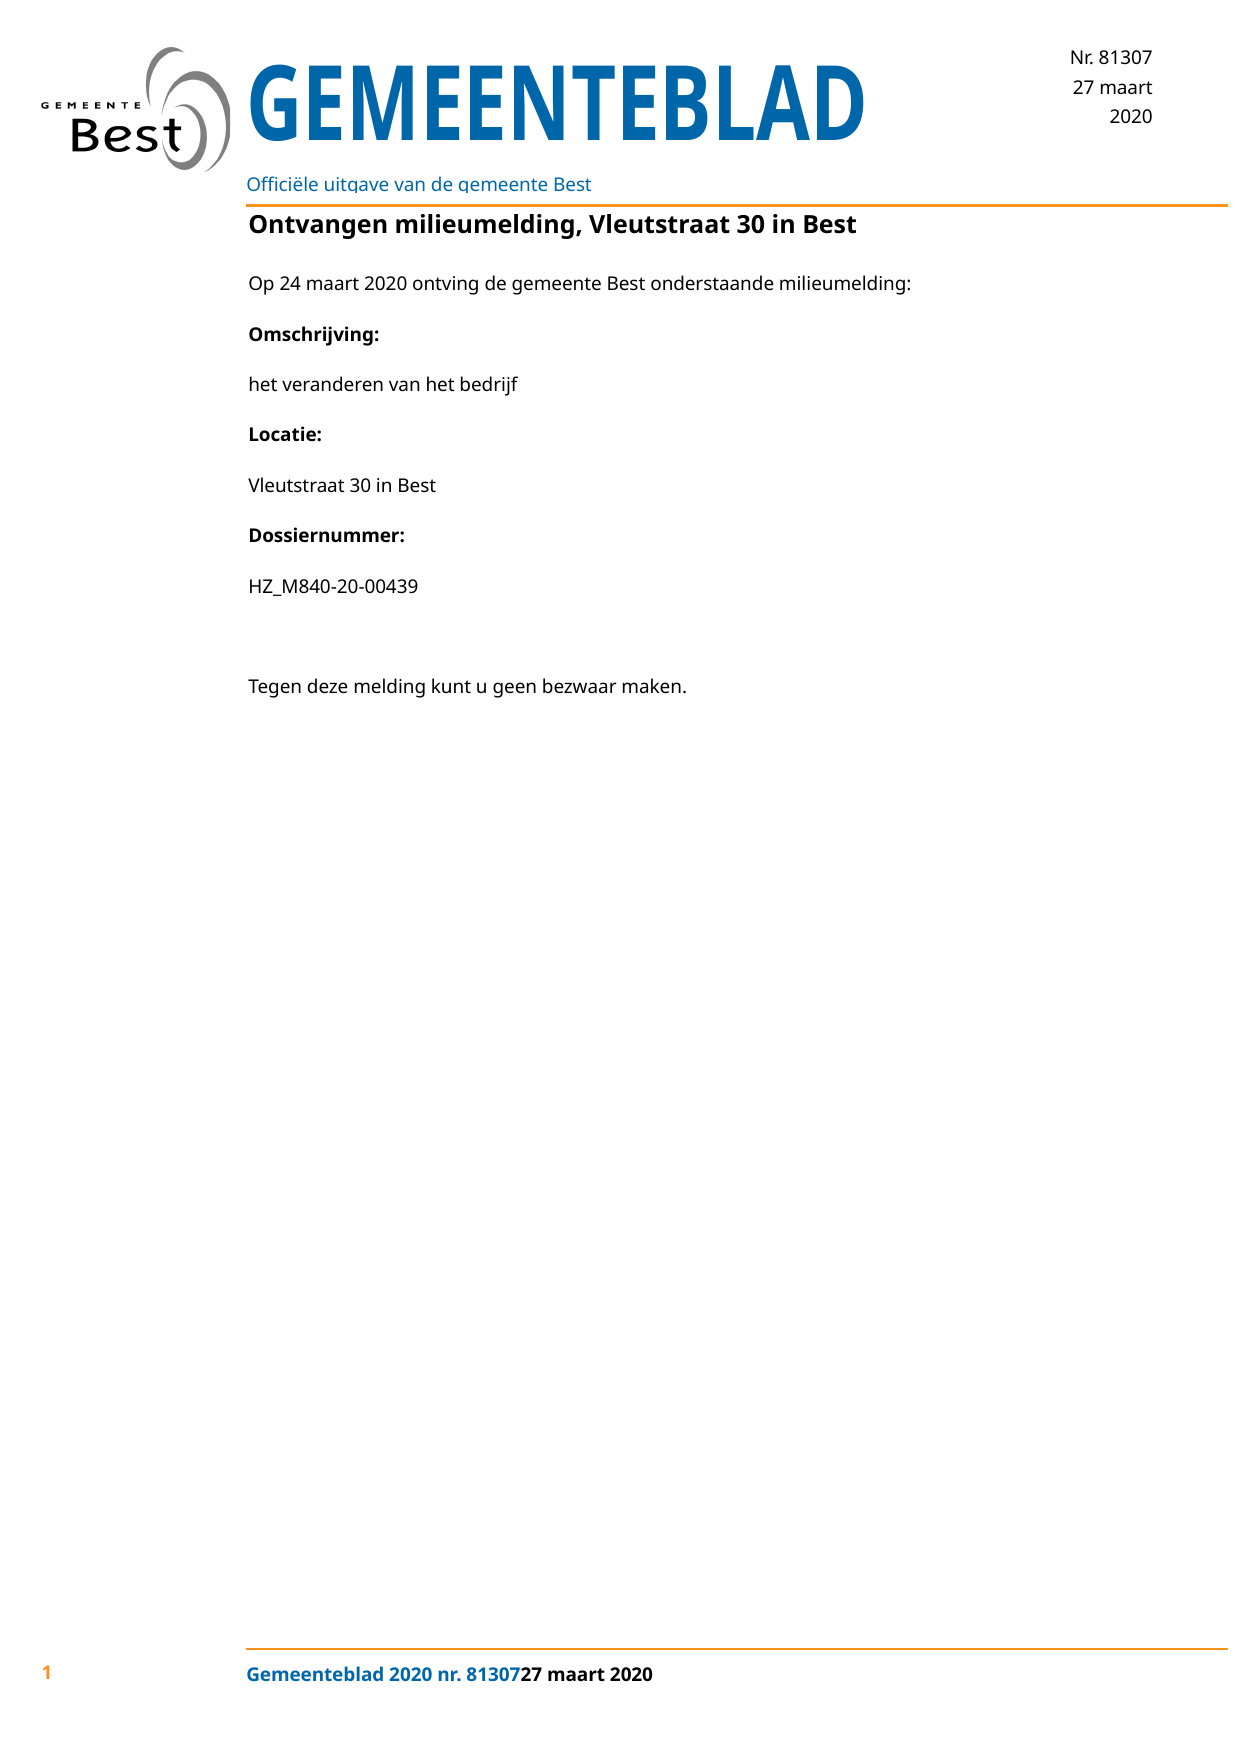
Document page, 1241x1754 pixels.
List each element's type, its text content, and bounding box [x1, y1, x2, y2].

text Vleutstraat 30 in Best [248, 472, 1152, 498]
text Omschrijving: [248, 321, 1152, 346]
text Ontvangen milieumelding, Vleutstraat 30 in Best [248, 207, 1152, 241]
text Dossiernummer: [248, 522, 1152, 548]
text het veranderen van het bedrijf [248, 371, 1152, 397]
text HZ_M840-20-00439 [248, 573, 1152, 598]
text Locatie: [248, 422, 1152, 447]
text Op 24 maart 2020 ontving de gemeente Best onderstaande milieumelding: [248, 270, 1152, 296]
text Tegen deze melding kunt u geen bezwaar maken. [248, 674, 1152, 699]
picture [41, 47, 231, 172]
